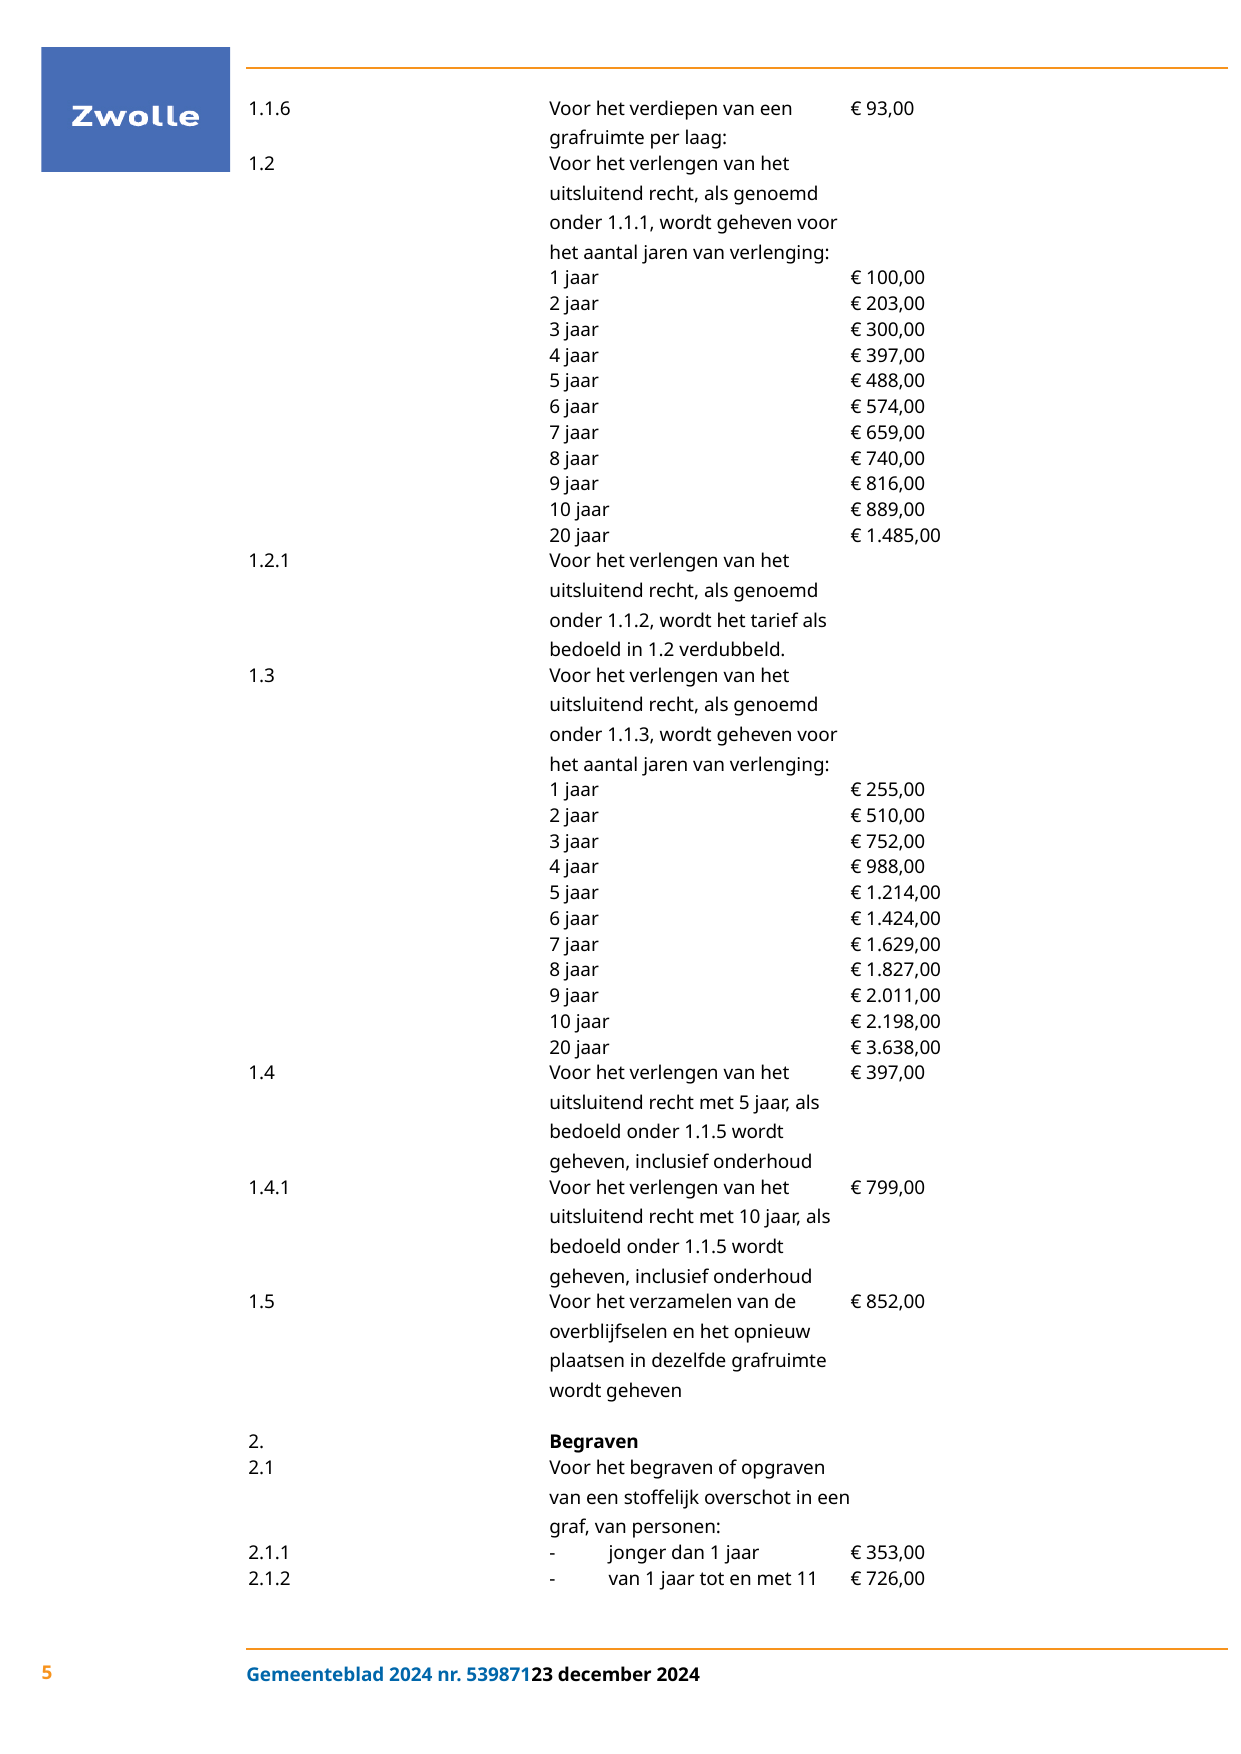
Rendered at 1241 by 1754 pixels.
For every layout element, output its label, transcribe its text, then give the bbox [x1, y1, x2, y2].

table_cell Begraven [549, 1429, 850, 1454]
table_cell € 816,00 [850, 470, 1152, 496]
table_cell € 397,00 [850, 1060, 1152, 1174]
table_cell € 1.629,00 [850, 931, 1152, 957]
table_cell [248, 983, 549, 1008]
table_cell € 488,00 [850, 368, 1152, 393]
table_cell [248, 522, 549, 548]
table_cell € 100,00 [850, 265, 1152, 290]
table_cell € 93,00 [850, 95, 1152, 150]
table_cell € 1.214,00 [850, 880, 1152, 905]
table_cell 2 jaar [549, 290, 850, 316]
table_cell € 397,00 [850, 342, 1152, 367]
table_cell 4 jaar [549, 854, 850, 879]
table_cell 5 jaar [549, 880, 850, 905]
table_cell 1 jaar [549, 265, 850, 290]
table_cell [248, 445, 549, 470]
table_cell Voor het verlengen van het uitsluitend recht, als genoemd onder 1.1.1, wordt geheven voor het aantal jaren van verlenging: [549, 150, 850, 264]
table_cell [850, 1429, 1152, 1454]
table_cell 2.1.2 [248, 1565, 549, 1591]
table_cell 2.1.1 [248, 1539, 549, 1565]
table_cell [850, 1403, 1152, 1429]
table_cell Voor het verlengen van het uitsluitend recht, als genoemd onder 1.1.2, wordt het tarief als bedoeld in 1.2 verdubbeld. [549, 548, 850, 662]
table_cell € 799,00 [850, 1174, 1152, 1288]
table_cell € 726,00 [850, 1565, 1152, 1591]
table_cell Voor het verzamelen van de overblijfselen en het opnieuw plaatsen in dezelfde grafruimte wordt geheven [549, 1289, 850, 1403]
table_cell 20 jaar [549, 1034, 850, 1059]
table_cell € 1.424,00 [850, 905, 1152, 931]
table_cell [248, 368, 549, 393]
table_cell 9 jaar [549, 983, 850, 1008]
table_cell jonger dan 1 jaar [549, 1539, 850, 1565]
table_cell € 255,00 [850, 777, 1152, 802]
table_cell € 353,00 [850, 1539, 1152, 1565]
table_cell [248, 1034, 549, 1059]
table_cell 1.5 [248, 1289, 549, 1403]
table_cell [850, 548, 1152, 662]
table_cell 6 jaar [549, 393, 850, 419]
table_cell 4 jaar [549, 342, 850, 367]
table_cell 3 jaar [549, 316, 850, 342]
table_cell [248, 393, 549, 419]
table_cell Voor het verlengen van het uitsluitend recht met 10 jaar, als bedoeld onder 1.1.5 wordt geheven, inclusief onderhoud [549, 1174, 850, 1288]
table_cell € 659,00 [850, 419, 1152, 445]
table_cell [248, 880, 549, 905]
table_cell Voor het verlengen van het uitsluitend recht, als genoemd onder 1.1.3, wordt geheven voor het aantal jaren van verlenging: [549, 662, 850, 777]
table_cell [248, 802, 549, 828]
table_cell [850, 150, 1152, 264]
table_cell 1.2 [248, 150, 549, 264]
table_cell 2 jaar [549, 802, 850, 828]
table_cell € 1.485,00 [850, 522, 1152, 548]
table_cell [248, 290, 549, 316]
table_cell € 740,00 [850, 445, 1152, 470]
table_cell € 2.198,00 [850, 1008, 1152, 1034]
table_cell € 2.011,00 [850, 983, 1152, 1008]
table_cell [248, 316, 549, 342]
table_cell [850, 662, 1152, 777]
table_cell [549, 1403, 850, 1429]
table_cell 1.4.1 [248, 1174, 549, 1288]
table_cell 6 jaar [549, 905, 850, 931]
table_cell [248, 496, 549, 522]
table_cell [850, 1455, 1152, 1539]
table_cell van 1 jaar tot en met 11 [549, 1565, 850, 1591]
table_cell [248, 1403, 549, 1429]
table_cell Voor het verlengen van het uitsluitend recht met 5 jaar, als bedoeld onder 1.1.5 wordt geheven, inclusief onderhoud [549, 1060, 850, 1174]
table_cell Voor het verdiepen van een grafruimte per laag: [549, 95, 850, 150]
table_cell [248, 419, 549, 445]
table_cell 1 jaar [549, 777, 850, 802]
table_cell [248, 1008, 549, 1034]
table_cell 1.1.6 [248, 95, 549, 150]
table_cell € 300,00 [850, 316, 1152, 342]
table_cell € 3.638,00 [850, 1034, 1152, 1059]
table_cell € 574,00 [850, 393, 1152, 419]
table_cell Voor het begraven of opgraven van een stoffelijk overschot in een graf, van personen: [549, 1455, 850, 1539]
table_cell [248, 828, 549, 854]
table_cell 3 jaar [549, 828, 850, 854]
table_cell 8 jaar [549, 445, 850, 470]
table_cell 7 jaar [549, 931, 850, 957]
table_cell 8 jaar [549, 957, 850, 982]
table_cell 9 jaar [549, 470, 850, 496]
table_cell € 852,00 [850, 1289, 1152, 1403]
table_cell € 752,00 [850, 828, 1152, 854]
table_cell € 1.827,00 [850, 957, 1152, 982]
table_cell € 203,00 [850, 290, 1152, 316]
table_cell € 889,00 [850, 496, 1152, 522]
table_cell [248, 777, 549, 802]
table_cell [248, 854, 549, 879]
table_cell 7 jaar [549, 419, 850, 445]
picture [41, 47, 231, 172]
table_cell 10 jaar [549, 496, 850, 522]
table_cell [248, 957, 549, 982]
table_cell 10 jaar [549, 1008, 850, 1034]
table_cell [248, 931, 549, 957]
table_cell 5 jaar [549, 368, 850, 393]
table_cell [248, 905, 549, 931]
table_cell 2.1 [248, 1455, 549, 1539]
table_cell € 988,00 [850, 854, 1152, 879]
table_cell 2. [248, 1429, 549, 1454]
table_cell [248, 342, 549, 367]
table_cell [248, 470, 549, 496]
table_cell 1.3 [248, 662, 549, 777]
table_cell 1.4 [248, 1060, 549, 1174]
table_cell [248, 265, 549, 290]
table_cell 1.2.1 [248, 548, 549, 662]
table_cell 20 jaar [549, 522, 850, 548]
table_cell € 510,00 [850, 802, 1152, 828]
